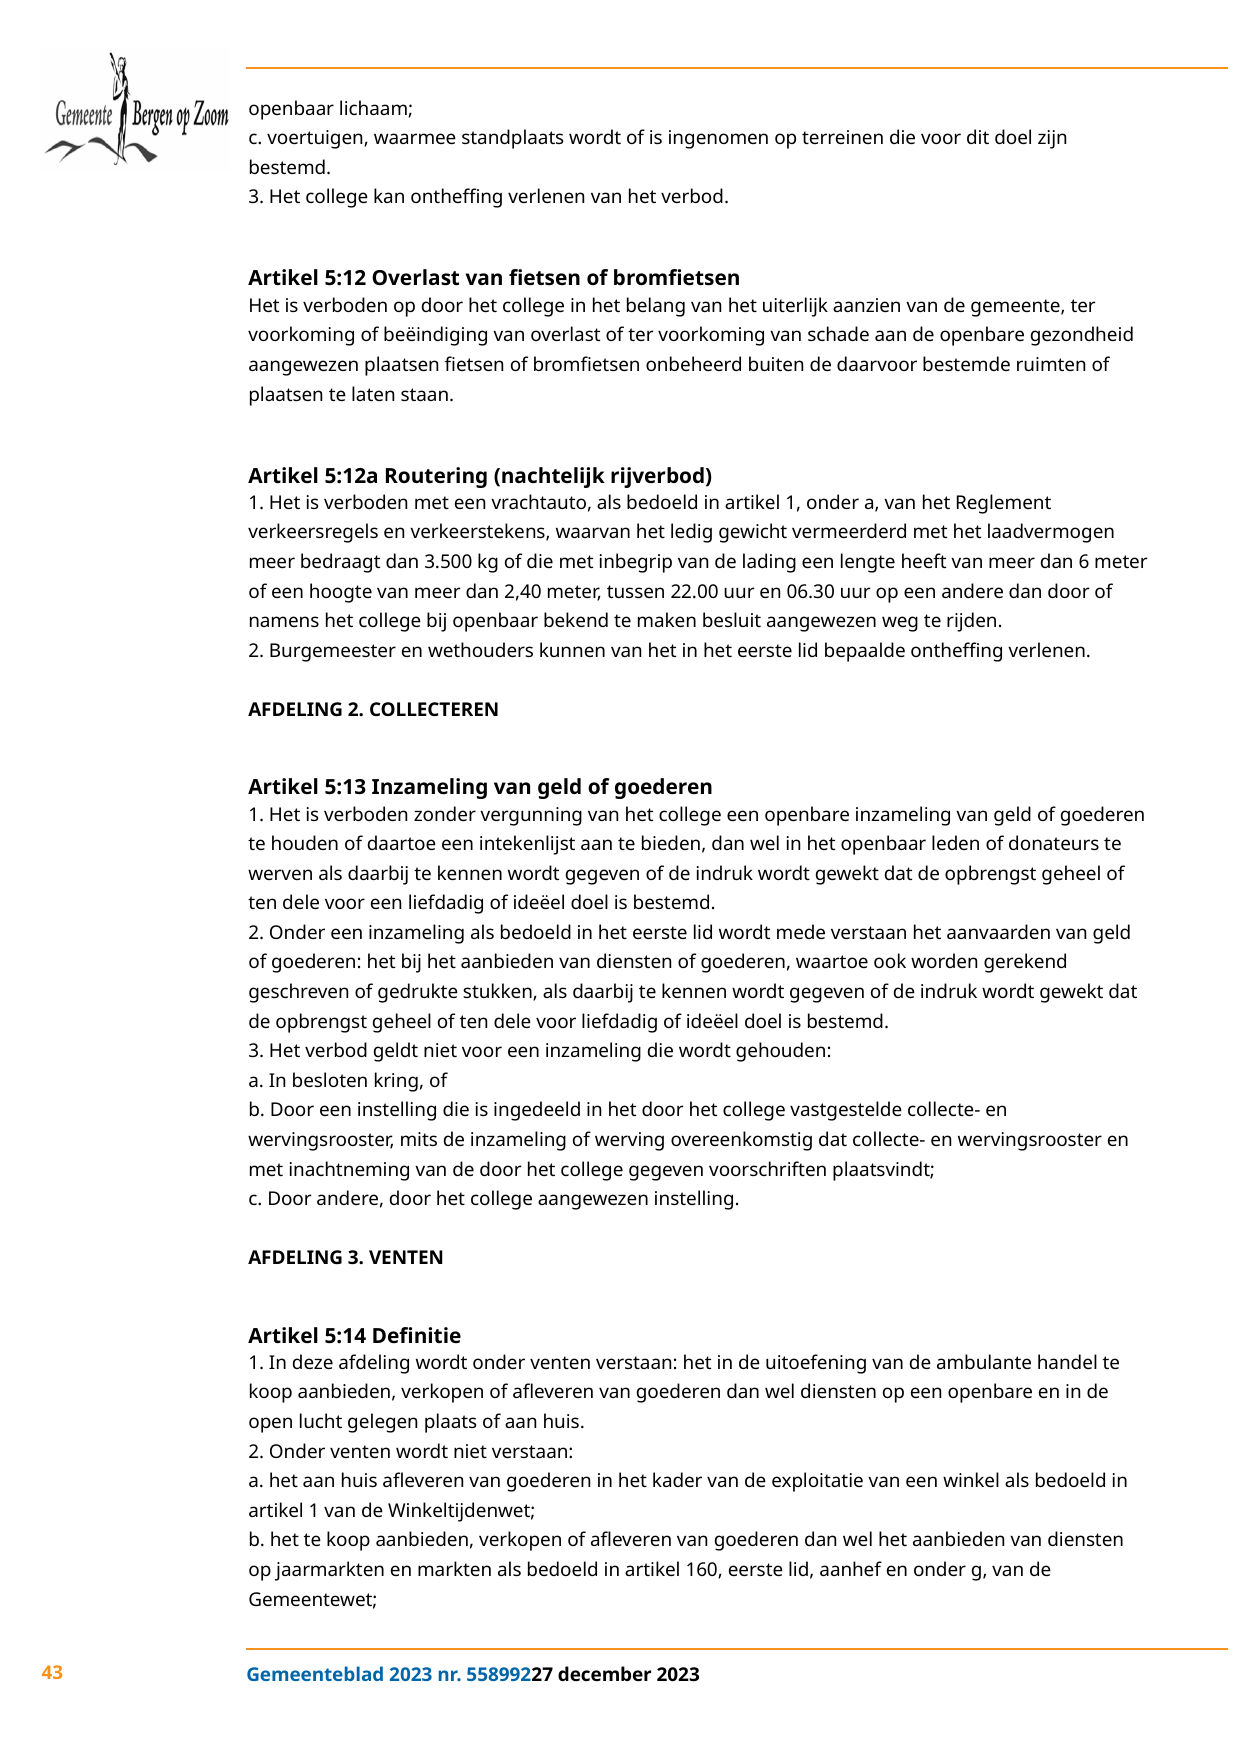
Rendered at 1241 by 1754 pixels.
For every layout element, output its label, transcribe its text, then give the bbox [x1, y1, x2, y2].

text b. Door een instelling die is ingedeeld in het door het college vastgestelde collecte- en wervingsrooster, mits de inzameling of werving overeenkomstig dat collecte- en wervingsrooster en met inachtneming van de door het college gegeven voorschriften plaatsvindt; [248, 1097, 1152, 1182]
text a. In besloten kring, of [248, 1067, 1152, 1093]
text AFDELING 3. VENTEN [248, 1244, 1152, 1270]
text 1. Het is verboden zonder vergunning van het college een openbare inzameling van geld of goederen te houden of daartoe een intekenlijst aan te bieden, dan wel in het openbaar leden of donateurs te werven als daarbij te kennen wordt gegeven of de indruk wordt gewekt dat de opbrengst geheel of ten dele voor een liefdadig of ideëel doel is bestemd. [248, 801, 1152, 915]
text Het is verboden op door het college in het belang van het uiterlijk aanzien van de gemeente, ter voorkoming of beëindiging van overlast of ter voorkoming van schade aan de openbare gezondheid aangewezen plaatsen fietsen of bromfietsen onbeheerd buiten de daarvoor bestemde ruimten of plaatsen te laten staan. [248, 292, 1152, 406]
text 1. In deze afdeling wordt onder venten verstaan: het in de uitoefening van de ambulante handel te koop aanbieden, verkopen of afleveren van goederen dan wel diensten op een openbare en in de open lucht gelegen plaats of aan huis. [248, 1349, 1152, 1434]
text b. het te koop aanbieden, verkopen of afleveren van goederen dan wel het aanbieden van diensten op jaarmarkten en markten als bedoeld in artikel 160, eerste lid, aanhef en onder g, van de Gemeentewet; [248, 1527, 1152, 1612]
text 1. Het is verboden met een vrachtauto, als bedoeld in artikel 1, onder a, van het Reglement verkeersregels en verkeerstekens, waarvan het ledig gewicht vermeerderd met het laadvermogen meer bedraagt dan 3.500 kg of die met inbegrip van de lading een lengte heeft van meer dan 6 meter of een hoogte van meer dan 2,40 meter, tussen 22.00 uur en 06.30 uur op een andere dan door of namens het college bij openbaar bekend te maken besluit aangewezen weg te rijden. [248, 489, 1152, 633]
text 2. Onder venten wordt niet verstaan: [248, 1438, 1152, 1464]
text c. Door andere, door het college aangewezen instelling. [248, 1185, 1152, 1211]
text a. het aan huis afleveren van goederen in het kader van de exploitatie van een winkel als bedoeld in artikel 1 van de Winkeltijdenwet; [248, 1467, 1152, 1523]
text 2. Burgemeester en wethouders kunnen van het in het eerste lid bepaalde ontheffing verlenen. [248, 637, 1152, 663]
text c. voertuigen, waarmee standplaats wordt of is ingenomen op terreinen die voor dit doel zijn bestemd. [248, 124, 1152, 180]
text Artikel 5:12 Overlast van fietsen of bromfietsen [248, 263, 1152, 292]
text Artikel 5:12a Routering (nachtelijk rijverbod) [248, 461, 1152, 489]
text 3. Het college kan ontheffing verlenen van het verbod. [248, 183, 1152, 209]
text openbaar lichaam; [248, 95, 1152, 121]
text 2. Onder een inzameling als bedoeld in het eerste lid wordt mede verstaan het aanvaarden van geld of goederen: het bij het aanbieden van diensten of goederen, waartoe ook worden gerekend geschreven of gedrukte stukken, als daarbij te kennen wordt gegeven of de indruk wordt gewekt dat de opbrengst geheel of ten dele voor liefdadig of ideëel doel is bestemd. [248, 919, 1152, 1034]
picture [41, 47, 231, 172]
text Artikel 5:13 Inzameling van geld of goederen [248, 772, 1152, 801]
text AFDELING 2. COLLECTEREN [248, 696, 1152, 722]
text 3. Het verbod geldt niet voor een inzameling die wordt gehouden: [248, 1037, 1152, 1063]
text Artikel 5:14 Definitie [248, 1321, 1152, 1349]
